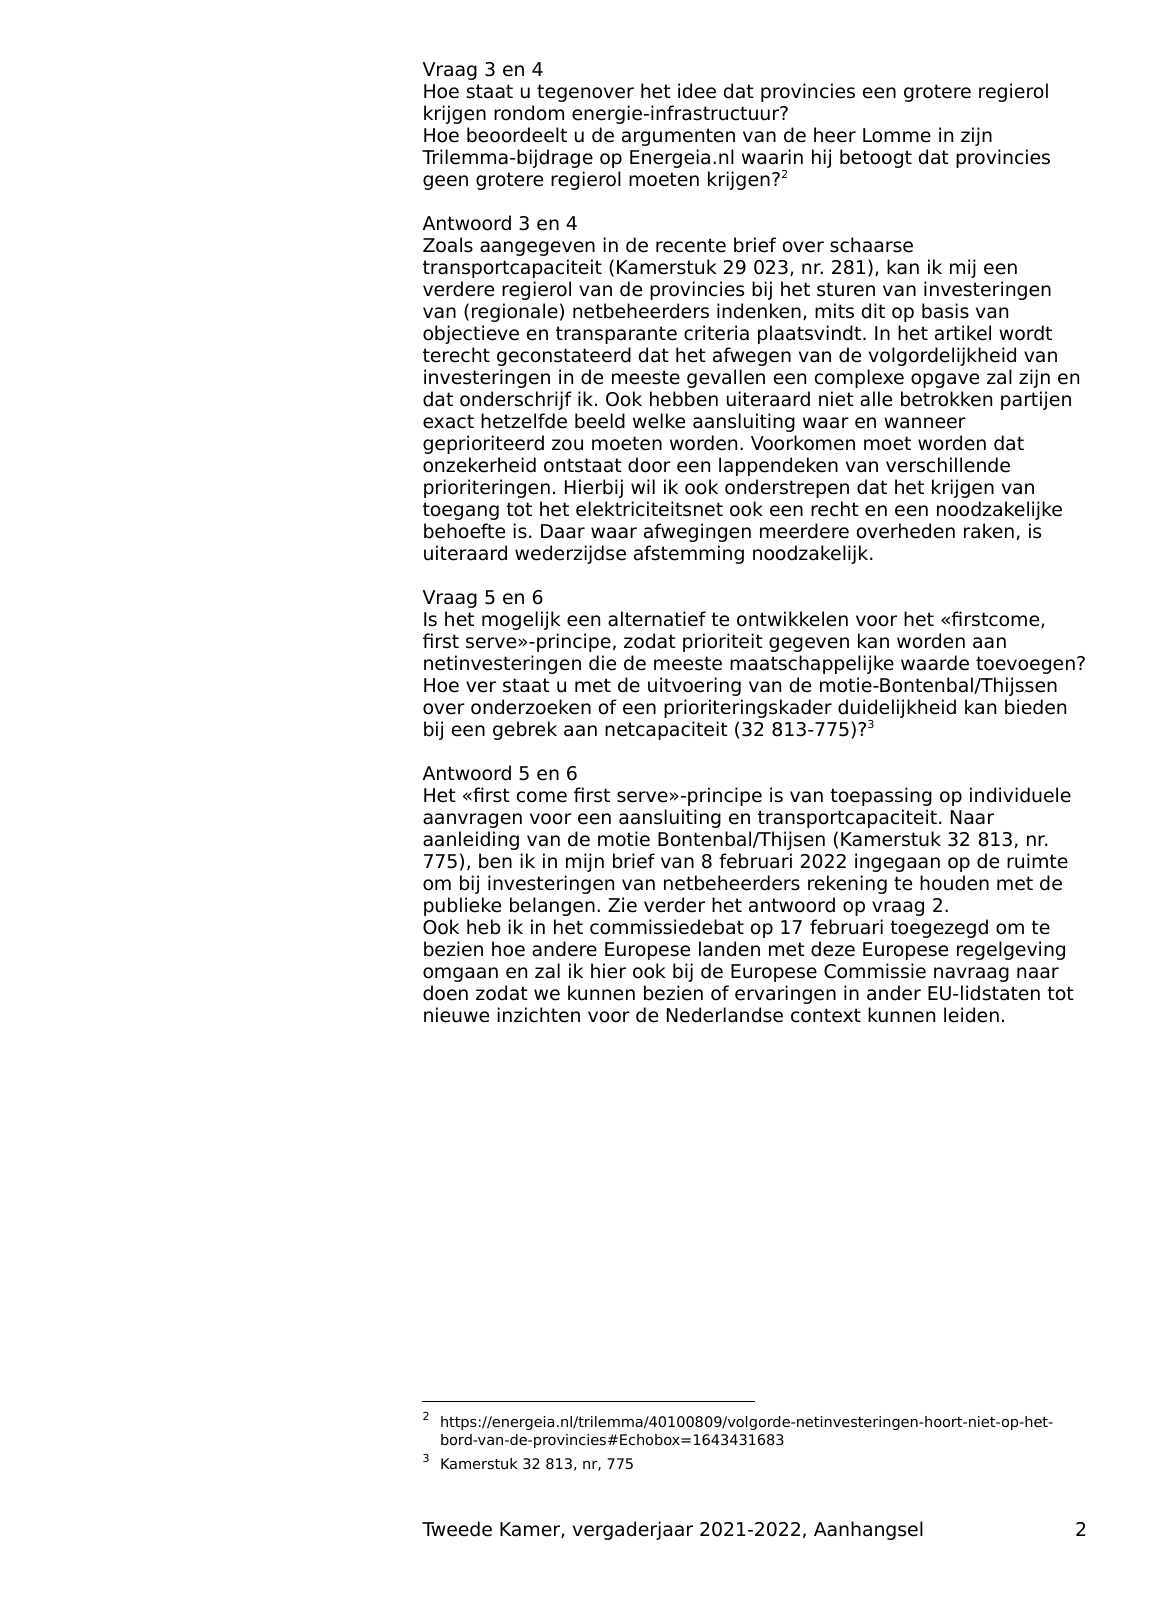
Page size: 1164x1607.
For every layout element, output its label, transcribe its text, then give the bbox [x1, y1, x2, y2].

text Antwoord 3 en 4 [422, 213, 1087, 235]
text Kamerstuk 32 813, nr, 775 [422, 1452, 1087, 1474]
text https://energeia.nl/trilemma/40100809/volgorde-netinvesteringen-hoort-niet-op-het-bord-van-de-provincies#Echobox=1643431683 [422, 1410, 1087, 1449]
text Hoe beoordeelt u de argumenten van de heer Lomme in zijn Trilemma-bijdrage op Energeia.nl waarin hij betoogt dat provincies geen grotere regierol moeten krijgen? [422, 125, 1087, 191]
text Ook heb ik in het commissiedebat op 17 februari toegezegd om te bezien hoe andere Europese landen met deze Europese regelgeving omgaan en zal ik hier ook bij de Europese Commissie navraag naar doen zodat we kunnen bezien of ervaringen in ander EU-lidstaten tot nieuwe inzichten voor de Nederlandse context kunnen leiden. [422, 917, 1087, 1027]
text Antwoord 5 en 6 [422, 763, 1087, 785]
text Zoals aangegeven in de recente brief over schaarse transportcapaciteit (Kamerstuk 29 023, nr. 281), kan ik mij een verdere regierol van de provincies bij het sturen van investeringen van (regionale) netbeheerders indenken, mits dit op basis van objectieve en transparante criteria plaatsvindt. In het artikel wordt terecht geconstateerd dat het afwegen van de volgordelijkheid van investeringen in de meeste gevallen een complexe opgave zal zijn en dat onderschrijf ik. Ook hebben uiteraard niet alle betrokken partijen exact hetzelfde beeld welke aansluiting waar en wanneer geprioriteerd zou moeten worden. Voorkomen moet worden dat onzekerheid ontstaat door een lappendeken van verschillende prioriteringen. Hierbij wil ik ook onderstrepen dat het krijgen van toegang tot het elektriciteitsnet ook een recht en een noodzakelijke behoefte is. Daar waar afwegingen meerdere overheden raken, is uiteraard wederzijdse afstemming noodzakelijk. [422, 235, 1087, 565]
text Vraag 3 en 4 [422, 59, 1087, 81]
text Hoe staat u tegenover het idee dat provincies een grotere regierol krijgen rondom energie-infrastructuur? [422, 81, 1087, 125]
text Hoe ver staat u met de uitvoering van de motie-Bontenbal/Thijssen over onderzoeken of een prioriteringskader duidelijkheid kan bieden bij een gebrek aan netcapaciteit (32 813-775)? [422, 675, 1087, 741]
text Het «first come first serve»-principe is van toepassing op individuele aanvragen voor een aansluiting en transportcapaciteit. Naar aanleiding van de motie Bontenbal/Thijsen (Kamerstuk 32 813, nr. 775), ben ik in mijn brief van 8 februari 2022 ingegaan op de ruimte om bij investeringen van netbeheerders rekening te houden met de publieke belangen. Zie verder het antwoord op vraag 2. [422, 785, 1087, 917]
text Vraag 5 en 6 [422, 587, 1087, 609]
text Is het mogelijk een alternatief te ontwikkelen voor het «firstcome, first serve»-principe, zodat prioriteit gegeven kan worden aan netinvesteringen die de meeste maatschappelijke waarde toevoegen? [422, 609, 1087, 675]
